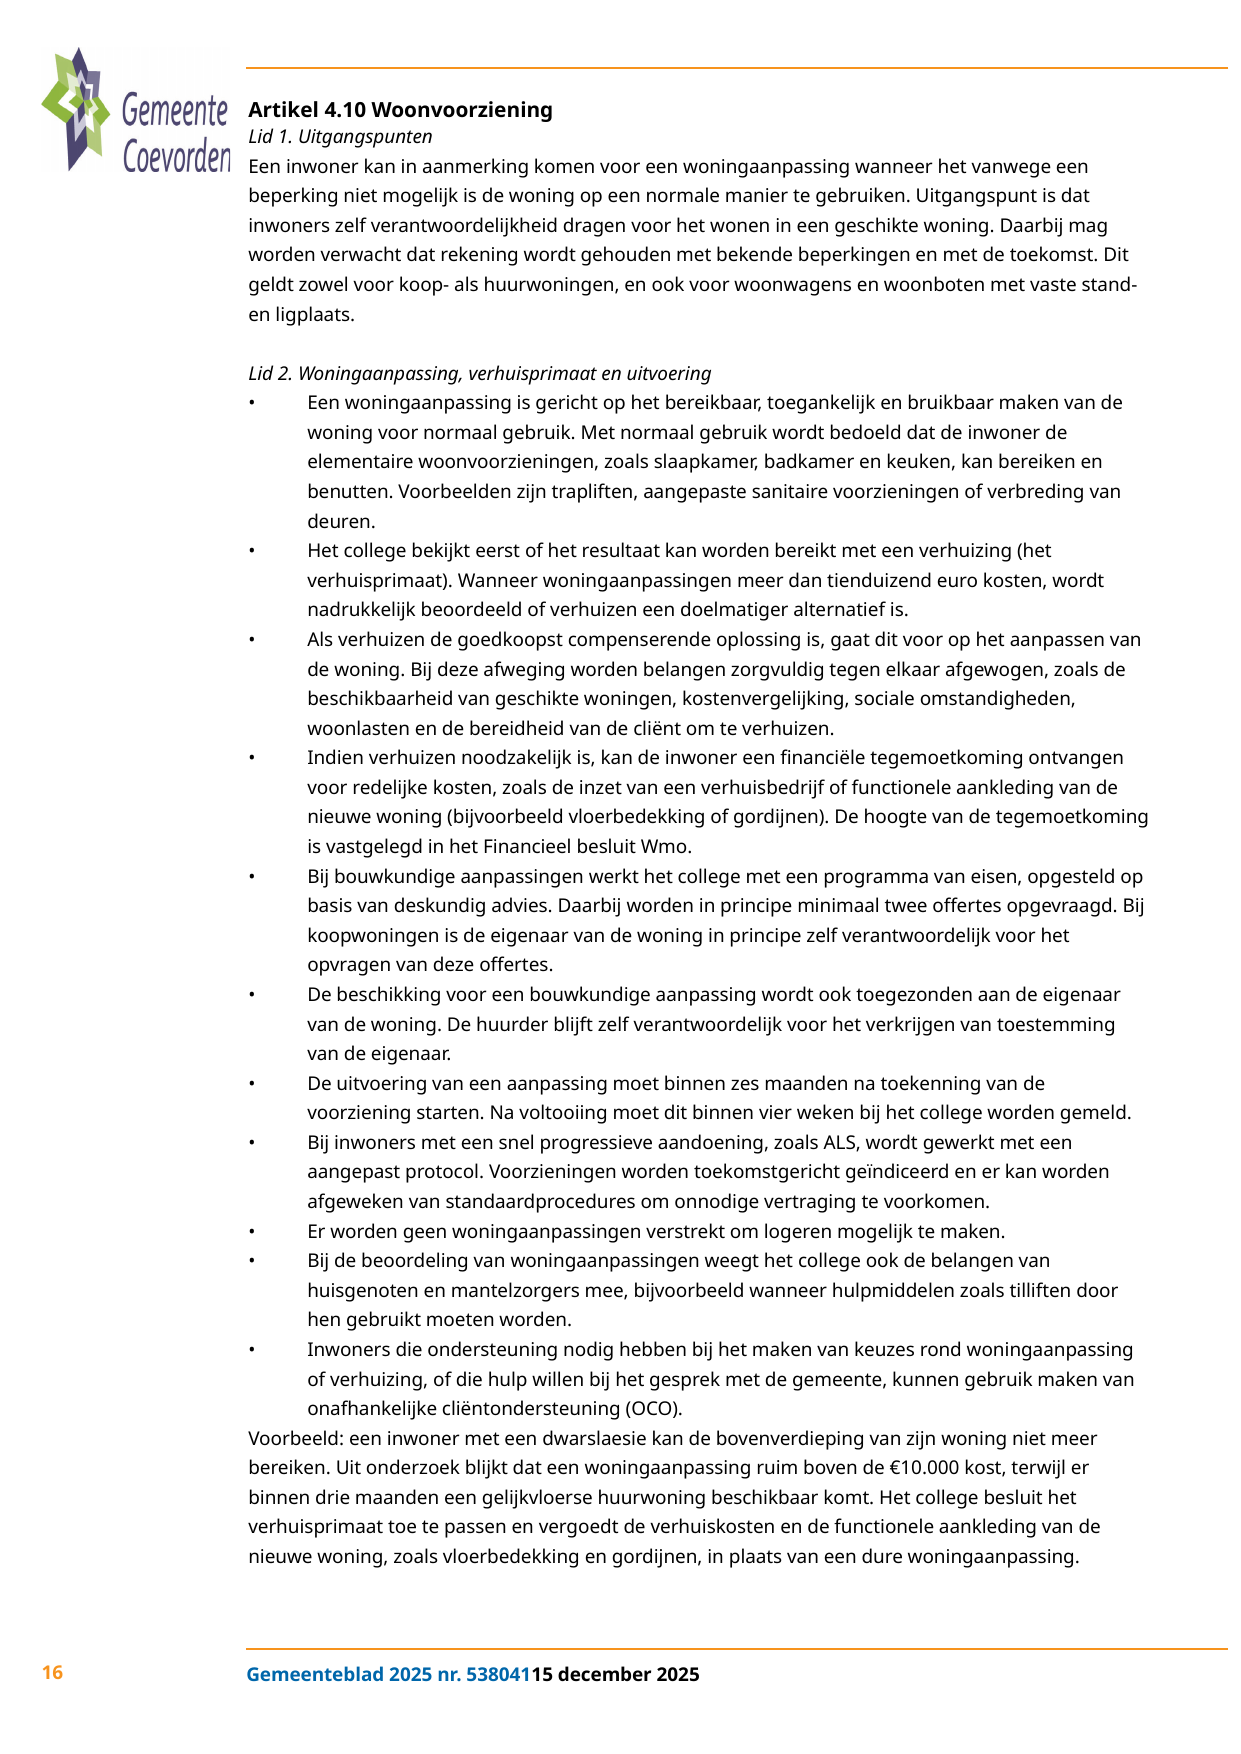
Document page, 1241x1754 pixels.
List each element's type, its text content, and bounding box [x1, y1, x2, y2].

list Bij de beoordeling van woningaanpassingen weegt het college ook de belangen van huisgenoten en mantelzorgers mee, bijvoorbeeld wanneer hulpmiddelen zoals tilliften door hen gebruikt moeten worden. [248, 1247, 1152, 1332]
list Het college bekijkt eerst of het resultaat kan worden bereikt met een verhuizing (het verhuisprimaat). Wanneer woningaanpassingen meer dan tienduizend euro kosten, wordt nadrukkelijk beoordeeld of verhuizen een doelmatiger alternatief is. [248, 537, 1152, 622]
picture [41, 47, 231, 172]
list De uitvoering van een aanpassing moet binnen zes maanden na toekenning van de voorziening starten. Na voltooiing moet dit binnen vier weken bij het college worden gemeld. [248, 1070, 1152, 1125]
list Een woningaanpassing is gericht op het bereikbaar, toegankelijk en bruikbaar maken van de woning voor normaal gebruik. Met normaal gebruik wordt bedoeld dat de inwoner de elementaire woonvoorzieningen, zoals slaapkamer, badkamer en keuken, kan bereiken en benutten. Voorbeelden zijn trapliften, aangepaste sanitaire voorzieningen of verbreding van deuren. [248, 389, 1152, 533]
text Artikel 4.10 Woonvoorziening [248, 95, 1152, 123]
text Lid 2. Woningaanpassing, verhuisprimaat en uitvoering [248, 360, 1152, 386]
list Inwoners die ondersteuning nodig hebben bij het maken van keuzes rond woningaanpassing of verhuizing, of die hulp willen bij het gesprek met de gemeente, kunnen gebruik maken van onafhankelijke cliëntondersteuning (OCO). [248, 1336, 1152, 1421]
list Bij inwoners met een snel progressieve aandoening, zoals ALS, wordt gewerkt met een aangepast protocol. Voorzieningen worden toekomstgericht geïndiceerd en er kan worden afgeweken van standaardprocedures om onnodige vertraging te voorkomen. [248, 1129, 1152, 1214]
text Voorbeeld: een inwoner met een dwarslaesie kan de bovenverdieping van zijn woning niet meer bereiken. Uit onderzoek blijkt dat een woningaanpassing ruim boven de €10.000 kost, terwijl er binnen drie maanden een gelijkvloerse huurwoning beschikbaar komt. Het college besluit het verhuisprimaat toe te passen en vergoedt de verhuiskosten en de functionele aankleding van de nieuwe woning, zoals vloerbedekking en gordijnen, in plaats van een dure woningaanpassing. [248, 1425, 1152, 1569]
list Als verhuizen de goedkoopst compenserende oplossing is, gaat dit voor op het aanpassen van de woning. Bij deze afweging worden belangen zorgvuldig tegen elkaar afgewogen, zoals de beschikbaarheid van geschikte woningen, kostenvergelijking, sociale omstandigheden, woonlasten en de bereidheid van de cliënt om te verhuizen. [248, 626, 1152, 741]
list Bij bouwkundige aanpassingen werkt het college met een programma van eisen, opgesteld op basis van deskundig advies. Daarbij worden in principe minimaal twee offertes opgevraagd. Bij koopwoningen is de eigenaar van de woning in principe zelf verantwoordelijk voor het opvragen van deze offertes. [248, 863, 1152, 977]
text Een inwoner kan in aanmerking komen voor een woningaanpassing wanneer het vanwege een beperking niet mogelijk is de woning op een normale manier te gebruiken. Uitgangspunt is dat inwoners zelf verantwoordelijkheid dragen voor het wonen in een geschikte woning. Daarbij mag worden verwacht dat rekening wordt gehouden met bekende beperkingen en met de toekomst. Dit geldt zowel voor koop- als huurwoningen, en ook voor woonwagens en woonboten met vaste stand- en ligplaats. [248, 153, 1152, 326]
list Indien verhuizen noodzakelijk is, kan de inwoner een financiële tegemoetkoming ontvangen voor redelijke kosten, zoals de inzet van een verhuisbedrijf of functionele aankleding van de nieuwe woning (bijvoorbeeld vloerbedekking of gordijnen). De hoogte van de tegemoetkoming is vastgelegd in het Financieel besluit Wmo. [248, 744, 1152, 859]
text Lid 1. Uitgangspunten [248, 123, 1152, 149]
list De beschikking voor een bouwkundige aanpassing wordt ook toegezonden aan de eigenaar van de woning. De huurder blijft zelf verantwoordelijk voor het verkrijgen van toestemming van de eigenaar. [248, 981, 1152, 1066]
list Er worden geen woningaanpassingen verstrekt om logeren mogelijk te maken. [248, 1218, 1152, 1243]
